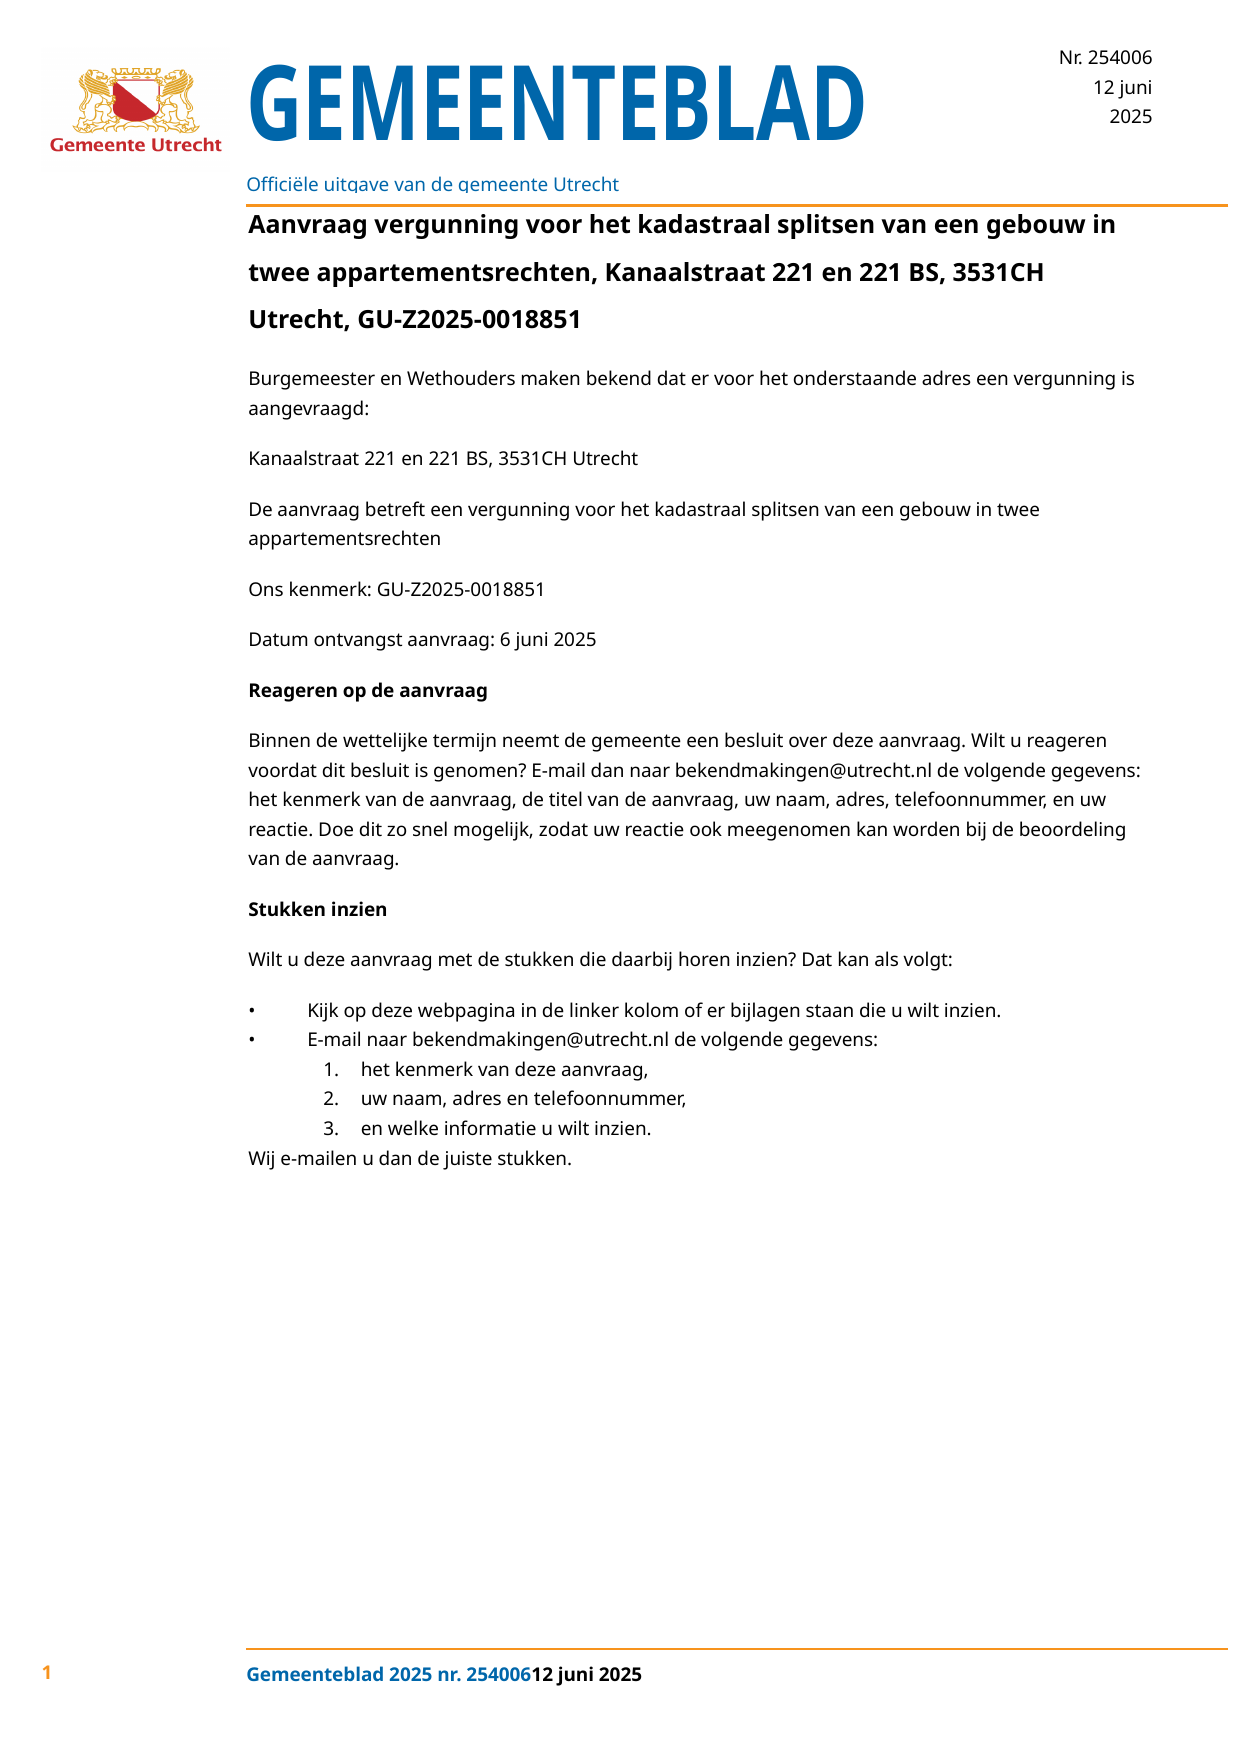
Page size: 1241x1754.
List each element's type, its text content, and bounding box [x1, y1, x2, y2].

list uw naam, adres en telefoonnummer, [323, 1086, 1152, 1111]
text Burgemeester en Wethouders maken bekend dat er voor het onderstaande adres een vergunning is aangevraagd: [248, 366, 1152, 421]
list Kijk op deze webpagina in de linker kolom of er bijlagen staan die u wilt inzien. [248, 997, 1152, 1022]
text Kanaalstraat 221 en 221 BS, 3531CH Utrecht [248, 446, 1152, 471]
text Binnen de wettelijke termijn neemt de gemeente een besluit over deze aanvraag. Wilt u reageren voordat dit besluit is genomen? E-mail dan naar bekendmakingen@utrecht.nl de volgende gegevens: het kenmerk van de aanvraag, de titel van de aanvraag, uw naam, adres, telefoonnummer, en uw reactie. Doe dit zo snel mogelijk, zodat uw reactie ook meegenomen kan worden bij de beoordeling van de aanvraag. [248, 727, 1152, 871]
list en welke informatie u wilt inzien. [323, 1115, 1152, 1141]
picture [41, 47, 231, 172]
text De aanvraag betreft een vergunning voor het kadastraal splitsen van een gebouw in twee appartementsrechten [248, 496, 1152, 551]
text Datum ontvangst aanvraag: 6 juni 2025 [248, 626, 1152, 652]
list E-mail naar bekendmakingen@utrecht.nl de volgende gegevens: [248, 1026, 1152, 1052]
text Ons kenmerk: GU-Z2025-0018851 [248, 576, 1152, 602]
text Reageren op de aanvraag [248, 677, 1152, 702]
text Stukken inzien [248, 896, 1152, 922]
list het kenmerk van deze aanvraag, [323, 1056, 1152, 1082]
text Wij e-mailen u dan de juiste stukken. [248, 1145, 1152, 1170]
text Wilt u deze aanvraag met de stukken die daarbij horen inzien? Dat kan als volgt: [248, 946, 1152, 972]
text Aanvraag vergunning voor het kadastraal splitsen van een gebouw in twee appartementsrechten, Kanaalstraat 221 en 221 BS, 3531CH Utrecht, GU-Z2025-0018851 [248, 207, 1152, 336]
